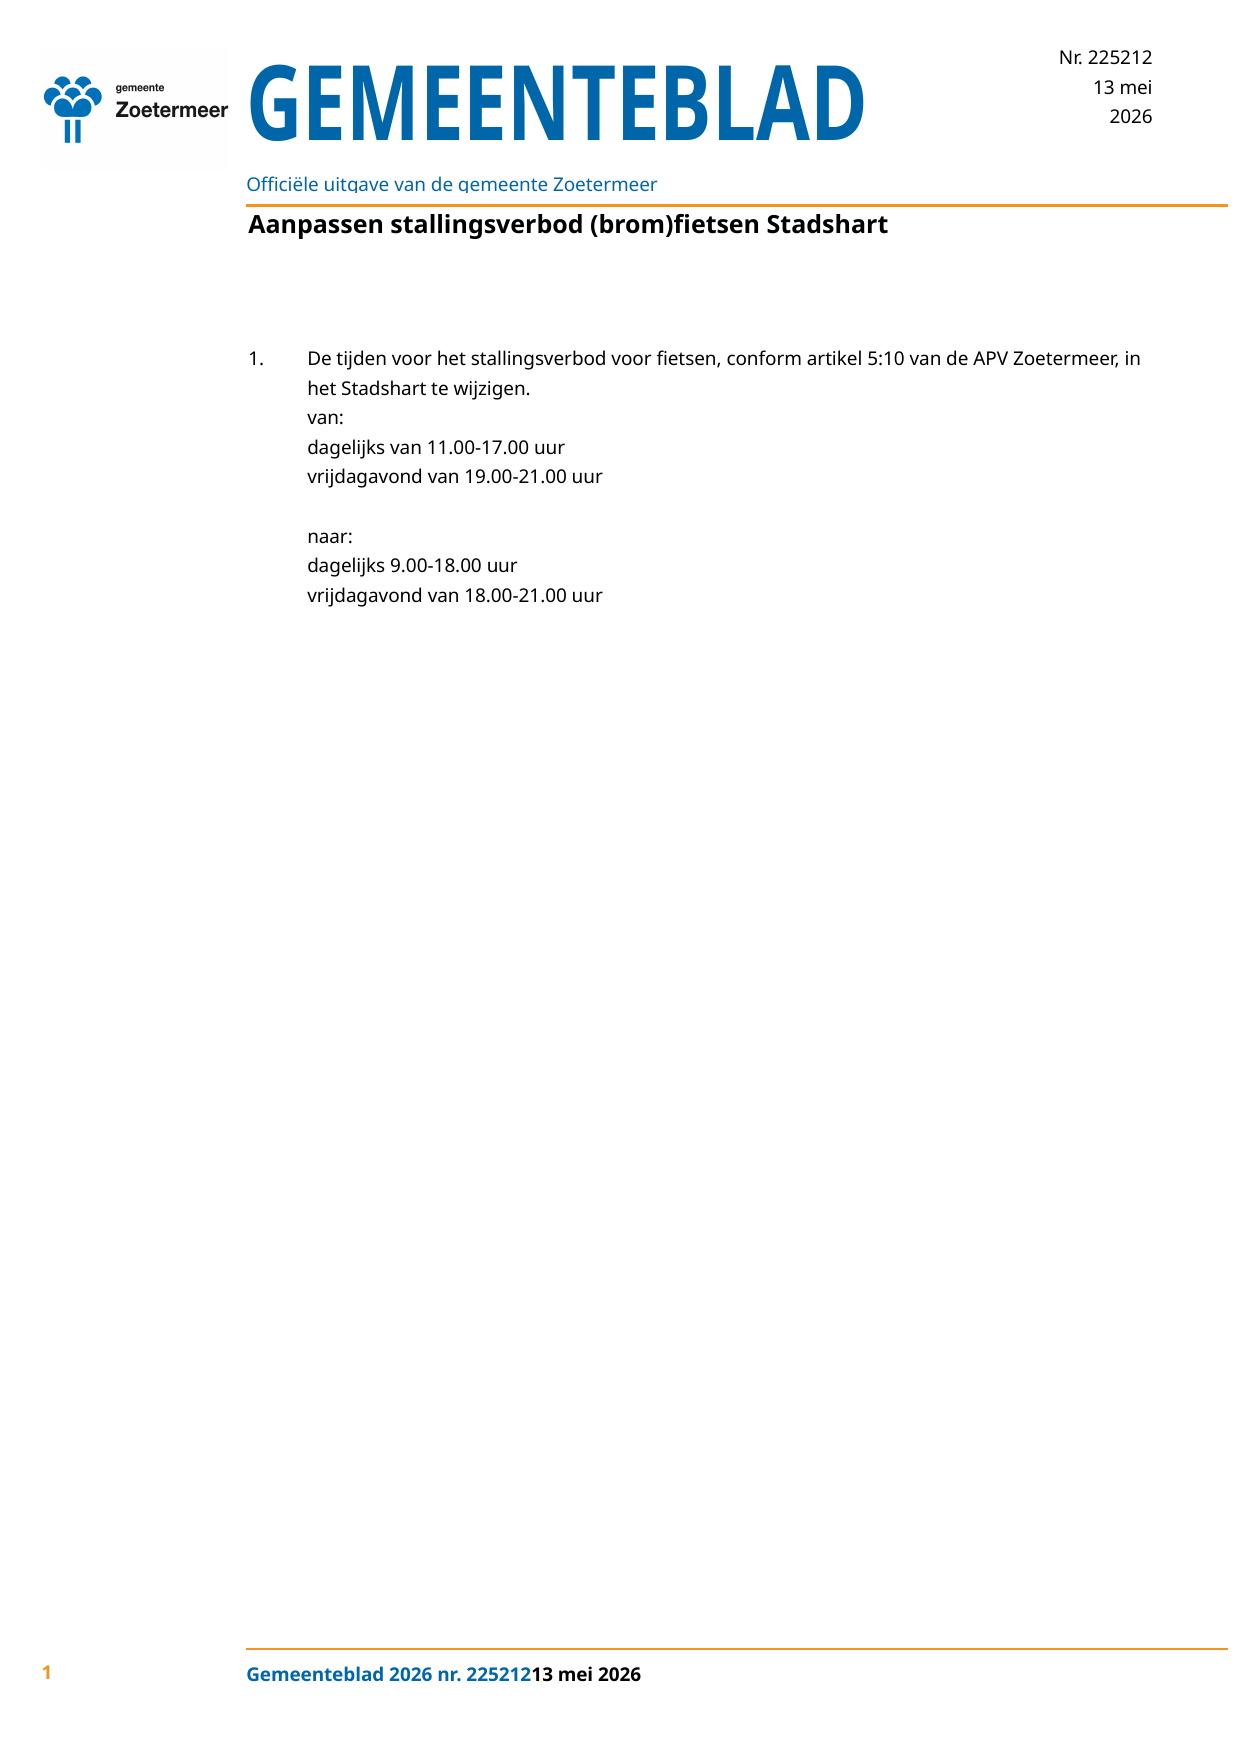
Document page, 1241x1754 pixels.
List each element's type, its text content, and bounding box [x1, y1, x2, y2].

list dagelijks van 11.00-17.00 uur [248, 434, 1152, 460]
list van: [248, 404, 1152, 430]
list De tijden voor het stallingsverbod voor fietsen, conform artikel 5:10 van de APV Zoetermeer, in het Stadshart te wijzigen. [248, 345, 1152, 401]
list vrijdagavond van 18.00-21.00 uur [248, 582, 1152, 608]
list naar: [248, 523, 1152, 548]
picture [41, 47, 231, 172]
list dagelijks 9.00-18.00 uur [248, 552, 1152, 578]
text Aanpassen stallingsverbod (brom)fietsen Stadshart [248, 207, 1152, 241]
list vrijdagavond van 19.00-21.00 uur [248, 464, 1152, 489]
